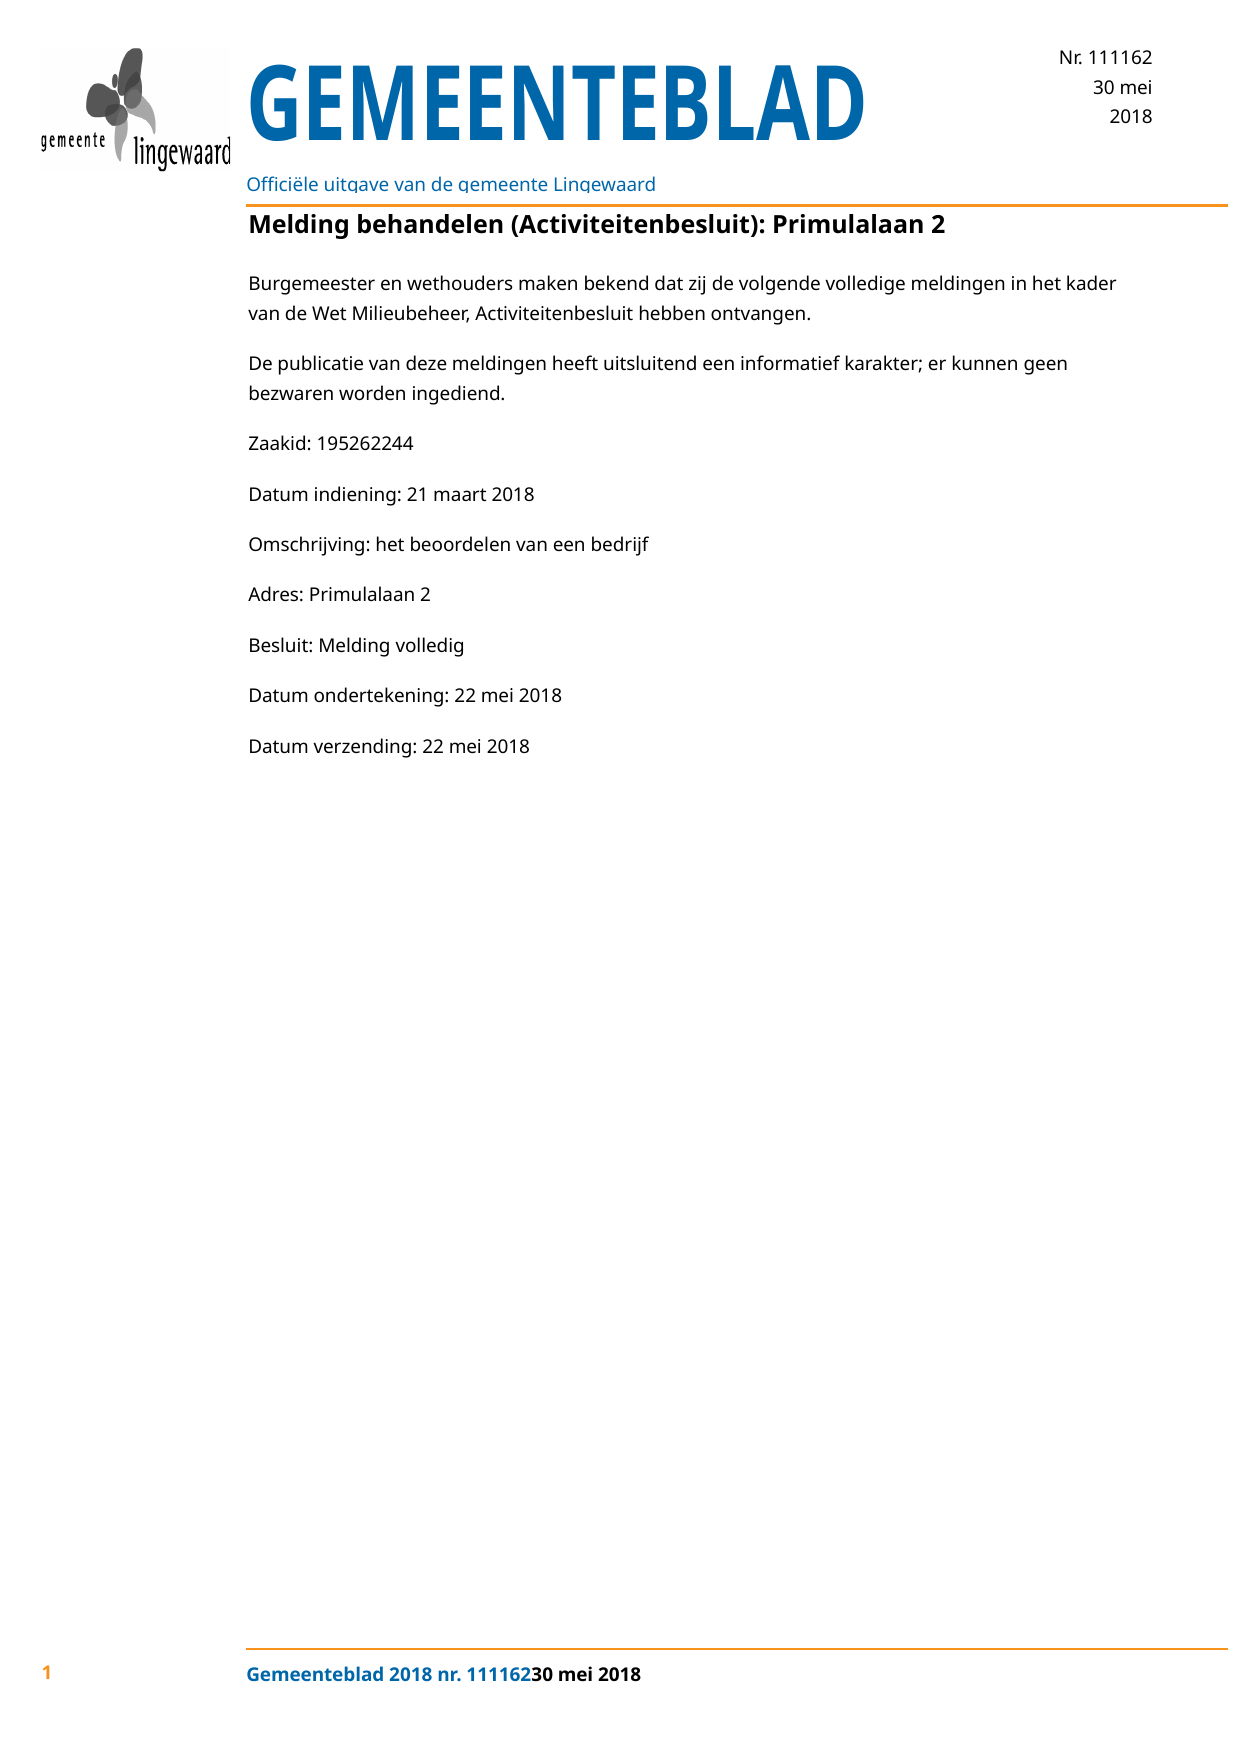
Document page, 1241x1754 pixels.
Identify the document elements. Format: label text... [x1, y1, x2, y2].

text Besluit: Melding volledig [248, 632, 1152, 658]
text Adres: Primulalaan 2 [248, 582, 1152, 607]
text Datum ondertekening: 22 mei 2018 [248, 682, 1152, 708]
picture [41, 47, 231, 172]
text Melding behandelen (Activiteitenbesluit): Primulalaan 2 [248, 207, 1152, 241]
text Datum indiening: 21 maart 2018 [248, 481, 1152, 506]
text Datum verzending: 22 mei 2018 [248, 733, 1152, 758]
text Omschrijving: het beoordelen van een bedrijf [248, 531, 1152, 557]
text De publicatie van deze meldingen heeft uitsluitend een informatief karakter; er kunnen geen bezwaren worden ingediend. [248, 350, 1152, 406]
text Zaakid: 195262244 [248, 430, 1152, 456]
text Burgemeester en wethouders maken bekend dat zij de volgende volledige meldingen in het kader van de Wet Milieubeheer, Activiteitenbesluit hebben ontvangen. [248, 270, 1152, 326]
